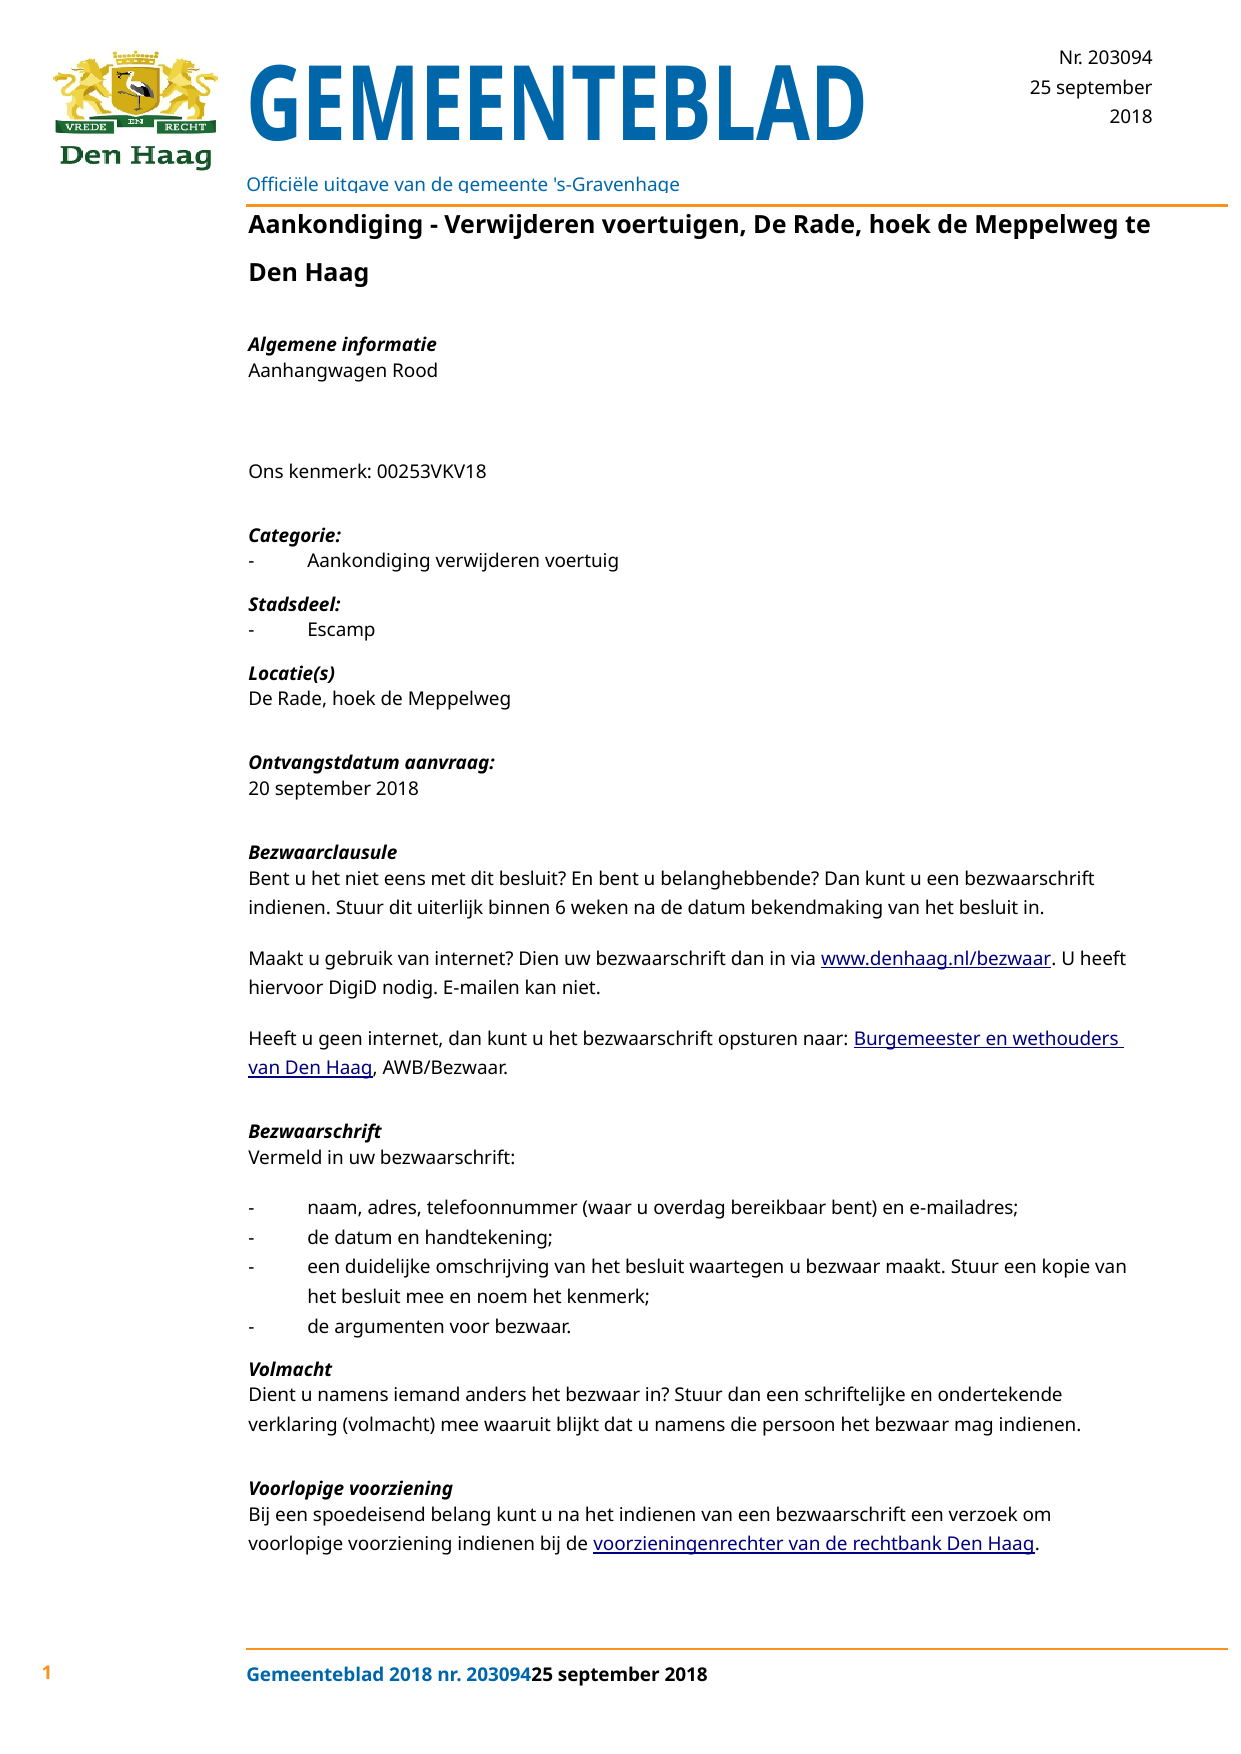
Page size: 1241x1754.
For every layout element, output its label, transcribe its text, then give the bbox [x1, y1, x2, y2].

text Bezwaarschrift [248, 1118, 1152, 1144]
list Escamp [248, 617, 1152, 642]
list de datum en handtekening; [248, 1224, 1152, 1250]
text Maakt u gebruik van internet? Dien uw bezwaarschrift dan in via www.denhaag.nl/bezwaar. U heeft hiervoor DigiD nodig. E-mailen kan niet. [248, 945, 1152, 1000]
text Ons kenmerk: 00253VKV18 [248, 458, 1152, 484]
text 20 september 2018 [248, 775, 1152, 801]
list een duidelijke omschrijving van het besluit waartegen u bezwaar maakt. Stuur een kopie van het besluit mee en noem het kenmerk; [248, 1254, 1152, 1309]
text De Rade, hoek de Meppelweg [248, 685, 1152, 711]
text Dient u namens iemand anders het bezwaar in? Stuur dan een schriftelijke en ondertekende verklaring (volmacht) mee waaruit blijkt dat u namens die persoon het bezwaar mag indienen. [248, 1382, 1152, 1437]
text Aankondiging - Verwijderen voertuigen, De Rade, hoek de Meppelweg te Den Haag [248, 207, 1152, 288]
text Algemene informatie [248, 331, 1152, 357]
text Bezwaarclausule [248, 839, 1152, 865]
picture [41, 47, 231, 172]
text Bij een spoedeisend belang kunt u na het indienen van een bezwaarschrift een verzoek om voorlopige voorziening indienen bij de voorzieningenrechter van de rechtbank Den Haag. [248, 1501, 1152, 1556]
text Bent u het niet eens met dit besluit? En bent u belanghebbende? Dan kunt u een bezwaarschrift indienen. Stuur dit uiterlijk binnen 6 weken na de datum bekendmaking van het besluit in. [248, 865, 1152, 920]
text Aanhangwagen Rood [248, 357, 1152, 383]
text Stadsdeel: [248, 591, 1152, 617]
list Aankondiging verwijderen voertuig [248, 548, 1152, 573]
text Voorlopige voorziening [248, 1475, 1152, 1501]
text Locatie(s) [248, 660, 1152, 685]
text Ontvangstdatum aanvraag: [248, 749, 1152, 775]
list naam, adres, telefoonnummer (waar u overdag bereikbaar bent) en e-mailadres; [248, 1194, 1152, 1220]
text Heeft u geen internet, dan kunt u het bezwaarschrift opsturen naar: Burgemeester en wethouders van Den Haag, AWB/Bezwaar. [248, 1025, 1152, 1080]
list de argumenten voor bezwaar. [248, 1313, 1152, 1338]
text Volmacht [248, 1356, 1152, 1382]
text Vermeld in uw bezwaarschrift: [248, 1144, 1152, 1170]
text Categorie: [248, 522, 1152, 548]
